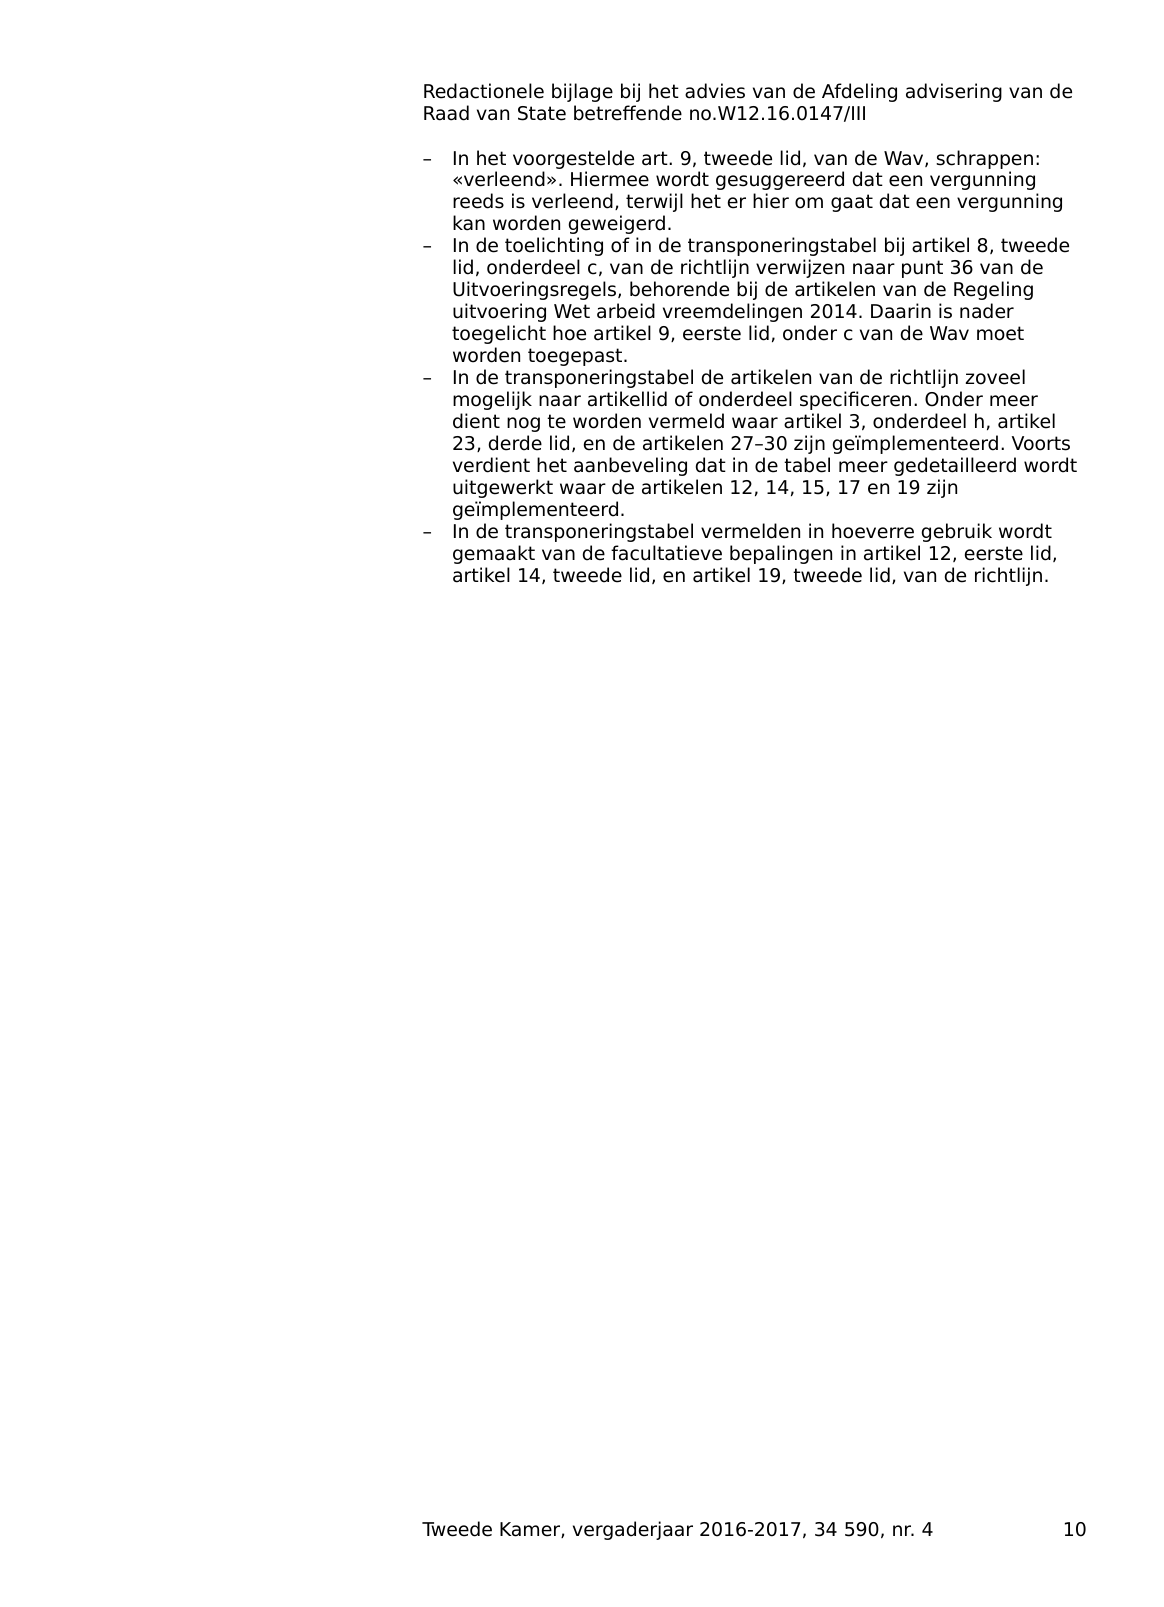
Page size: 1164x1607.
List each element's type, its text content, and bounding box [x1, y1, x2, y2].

text – In de transponeringstabel de artikelen van de richtlijn zoveel mogelijk naar artikellid of onderdeel specificeren. Onder meer dient nog te worden vermeld waar artikel 3, onderdeel h, artikel 23, derde lid, en de artikelen 27–30 zijn geïmplementeerd. Voorts verdient het aanbeveling dat in de tabel meer gedetailleerd wordt uitgewerkt waar de artikelen 12, 14, 15, 17 en 19 zijn geïmplementeerd. [422, 367, 1087, 521]
text – In het voorgestelde art. 9, tweede lid, van de Wav, schrappen: «verleend». Hiermee wordt gesuggereerd dat een vergunning reeds is verleend, terwijl het er hier om gaat dat een vergunning kan worden geweigerd. [422, 147, 1087, 235]
text – In de transponeringstabel vermelden in hoeverre gebruik wordt gemaakt van de facultatieve bepalingen in artikel 12, eerste lid, artikel 14, tweede lid, en artikel 19, tweede lid, van de richtlijn. [422, 521, 1087, 587]
text Redactionele bijlage bij het advies van de Afdeling advisering van de Raad van State betreffende no.W12.16.0147/III [422, 81, 1087, 125]
text – In de toelichting of in de transponeringstabel bij artikel 8, tweede lid, onderdeel c, van de richtlijn verwijzen naar punt 36 van de Uitvoeringsregels, behorende bij de artikelen van de Regeling uitvoering Wet arbeid vreemdelingen 2014. Daarin is nader toegelicht hoe artikel 9, eerste lid, onder c van de Wav moet worden toegepast. [422, 235, 1087, 367]
